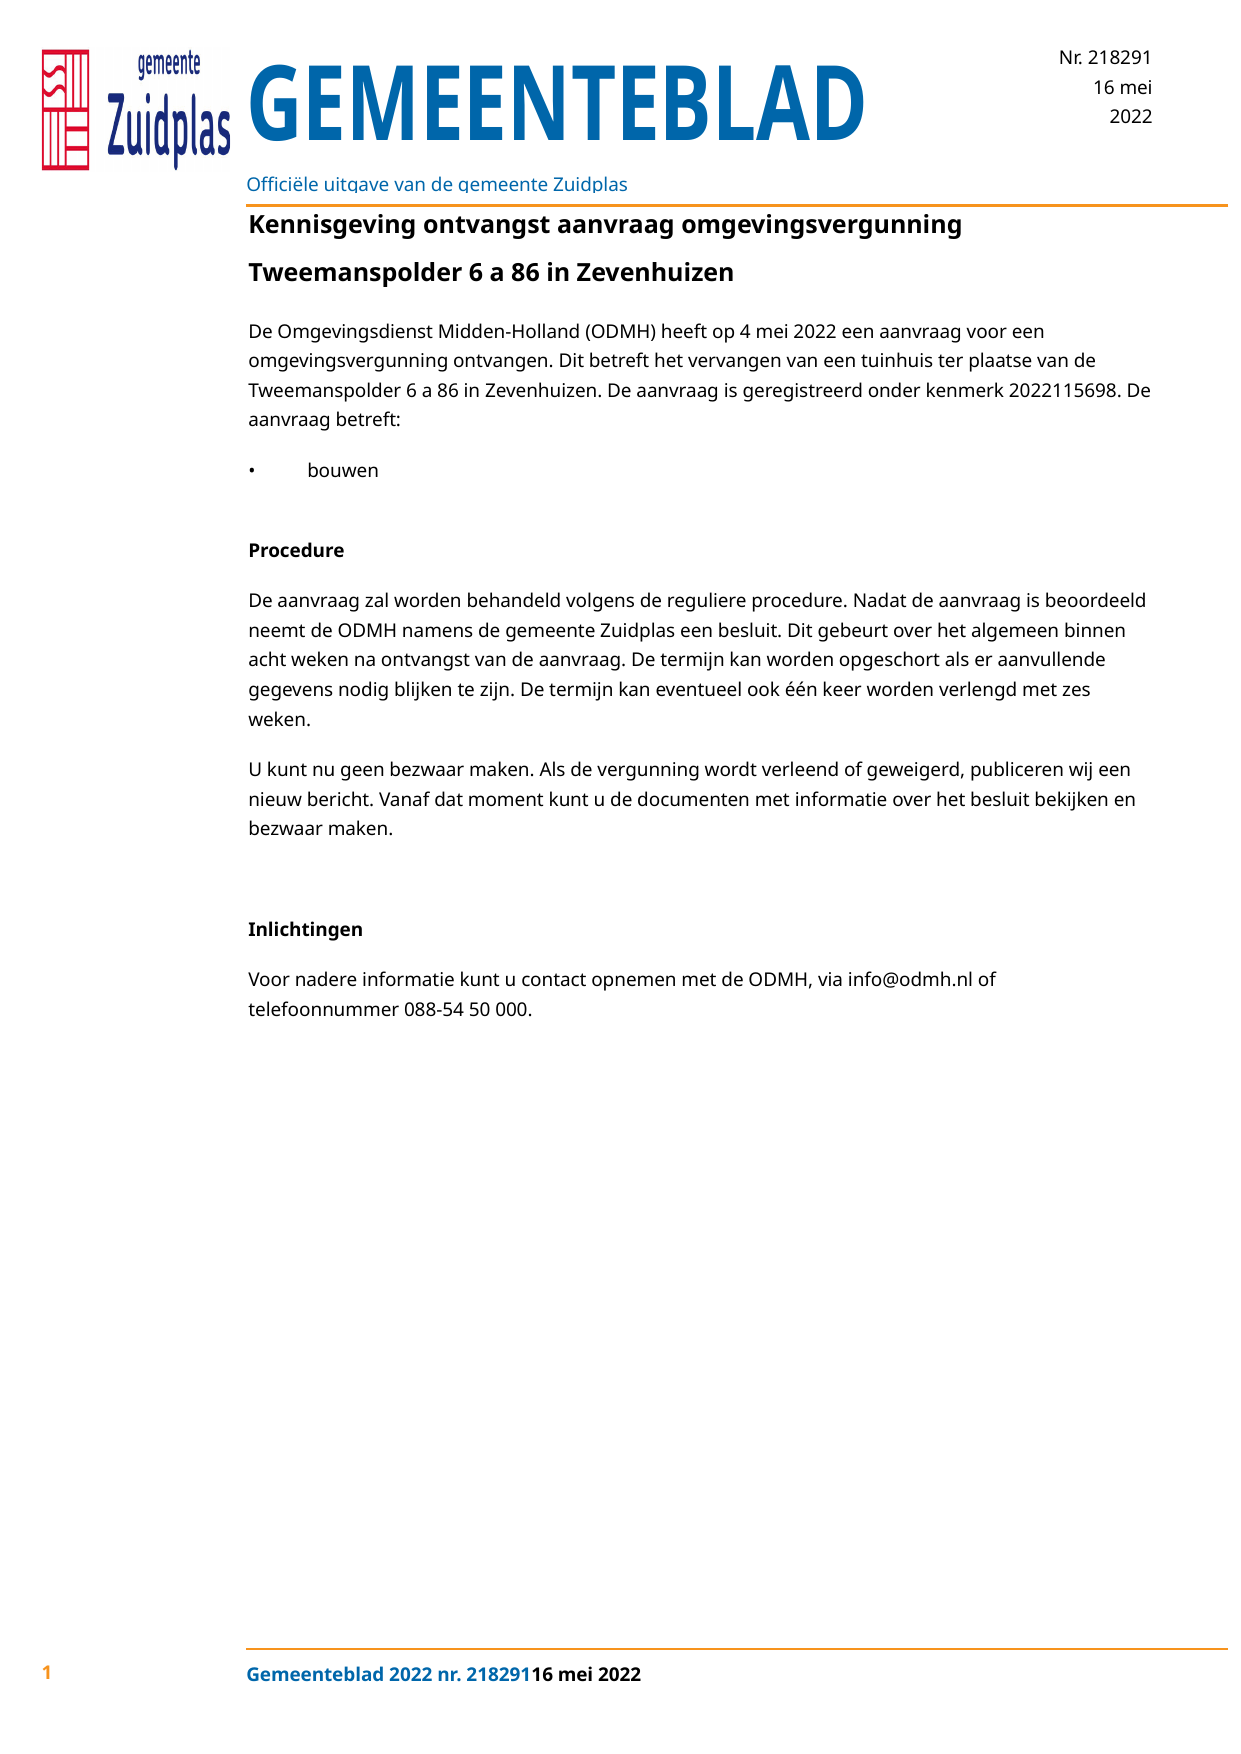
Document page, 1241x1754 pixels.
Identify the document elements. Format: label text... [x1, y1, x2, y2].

text Voor nadere informatie kunt u contact opnemen met de ODMH, via info@odmh.nl of telefoonnummer 088-54 50 000. [248, 967, 1152, 1022]
text U kunt nu geen bezwaar maken. Als de vergunning wordt verleend of geweigerd, publiceren wij een nieuw bericht. Vanaf dat moment kunt u de documenten met informatie over het besluit bekijken en bezwaar maken. [248, 756, 1152, 841]
text Inlichtingen [248, 916, 1152, 942]
picture [41, 47, 231, 172]
list bouwen [248, 457, 1152, 483]
text Procedure [248, 537, 1152, 563]
text De Omgevingsdienst Midden-Holland (ODMH) heeft op 4 mei 2022 een aanvraag voor een omgevingsvergunning ontvangen. Dit betreft het vervangen van een tuinhuis ter plaatse van de Tweemanspolder 6 a 86 in Zevenhuizen. De aanvraag is geregistreerd onder kenmerk 2022115698. De aanvraag betreft: [248, 318, 1152, 432]
text Kennisgeving ontvangst aanvraag omgevingsvergunning Tweemanspolder 6 a 86 in Zevenhuizen [248, 207, 1152, 288]
text De aanvraag zal worden behandeld volgens de reguliere procedure. Nadat de aanvraag is beoordeeld neemt de ODMH namens de gemeente Zuidplas een besluit. Dit gebeurt over het algemeen binnen acht weken na ontvangst van de aanvraag. De termijn kan worden opgeschort als er aanvullende gegevens nodig blijken te zijn. De termijn kan eventueel ook één keer worden verlengd met zes weken. [248, 587, 1152, 732]
